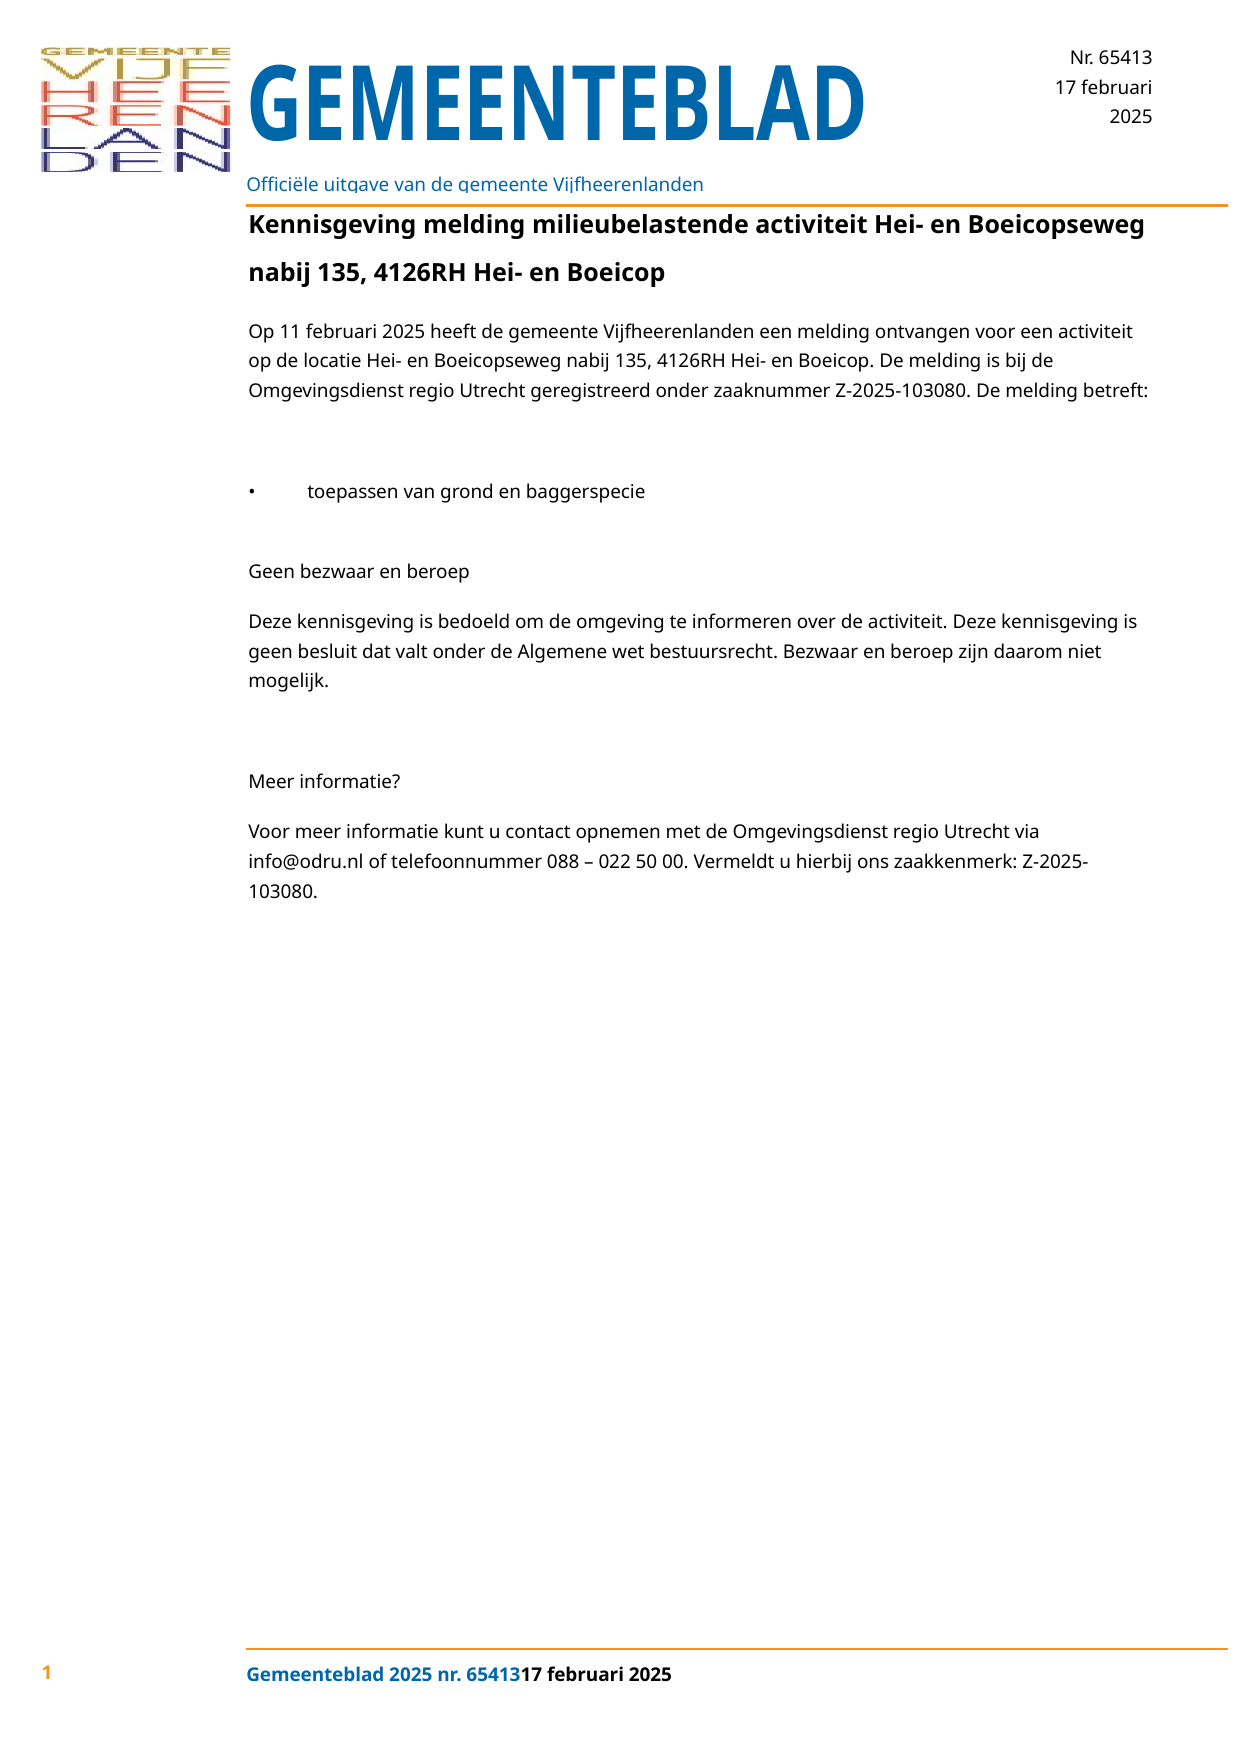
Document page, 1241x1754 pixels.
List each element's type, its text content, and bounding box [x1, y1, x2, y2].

text Geen bezwaar en beroep [248, 558, 1152, 584]
list toepassen van grond en baggerspecie [248, 478, 1152, 504]
text Meer informatie? [248, 768, 1152, 794]
text Kennisgeving melding milieubelastende activiteit Hei- en Boeicopseweg nabij 135, 4126RH Hei- en Boeicop [248, 207, 1152, 288]
text Voor meer informatie kunt u contact opnemen met de Omgevingsdienst regio Utrecht via info@odru.nl of telefoonnummer 088 – 022 50 00. Vermeldt u hierbij ons zaakkenmerk: Z-2025-103080. [248, 819, 1152, 904]
text Deze kennisgeving is bedoeld om de omgeving te informeren over de activiteit. Deze kennisgeving is geen besluit dat valt onder de Algemene wet bestuursrecht. Bezwaar en beroep zijn daarom niet mogelijk. [248, 608, 1152, 693]
text Op 11 februari 2025 heeft de gemeente Vijfheerenlanden een melding ontvangen voor een activiteit op de locatie Hei- en Boeicopseweg nabij 135, 4126RH Hei- en Boeicop. De melding is bij de Omgevingsdienst regio Utrecht geregistreerd onder zaaknummer Z-2025-103080. De melding betreft: [248, 318, 1152, 403]
picture [41, 47, 231, 172]
